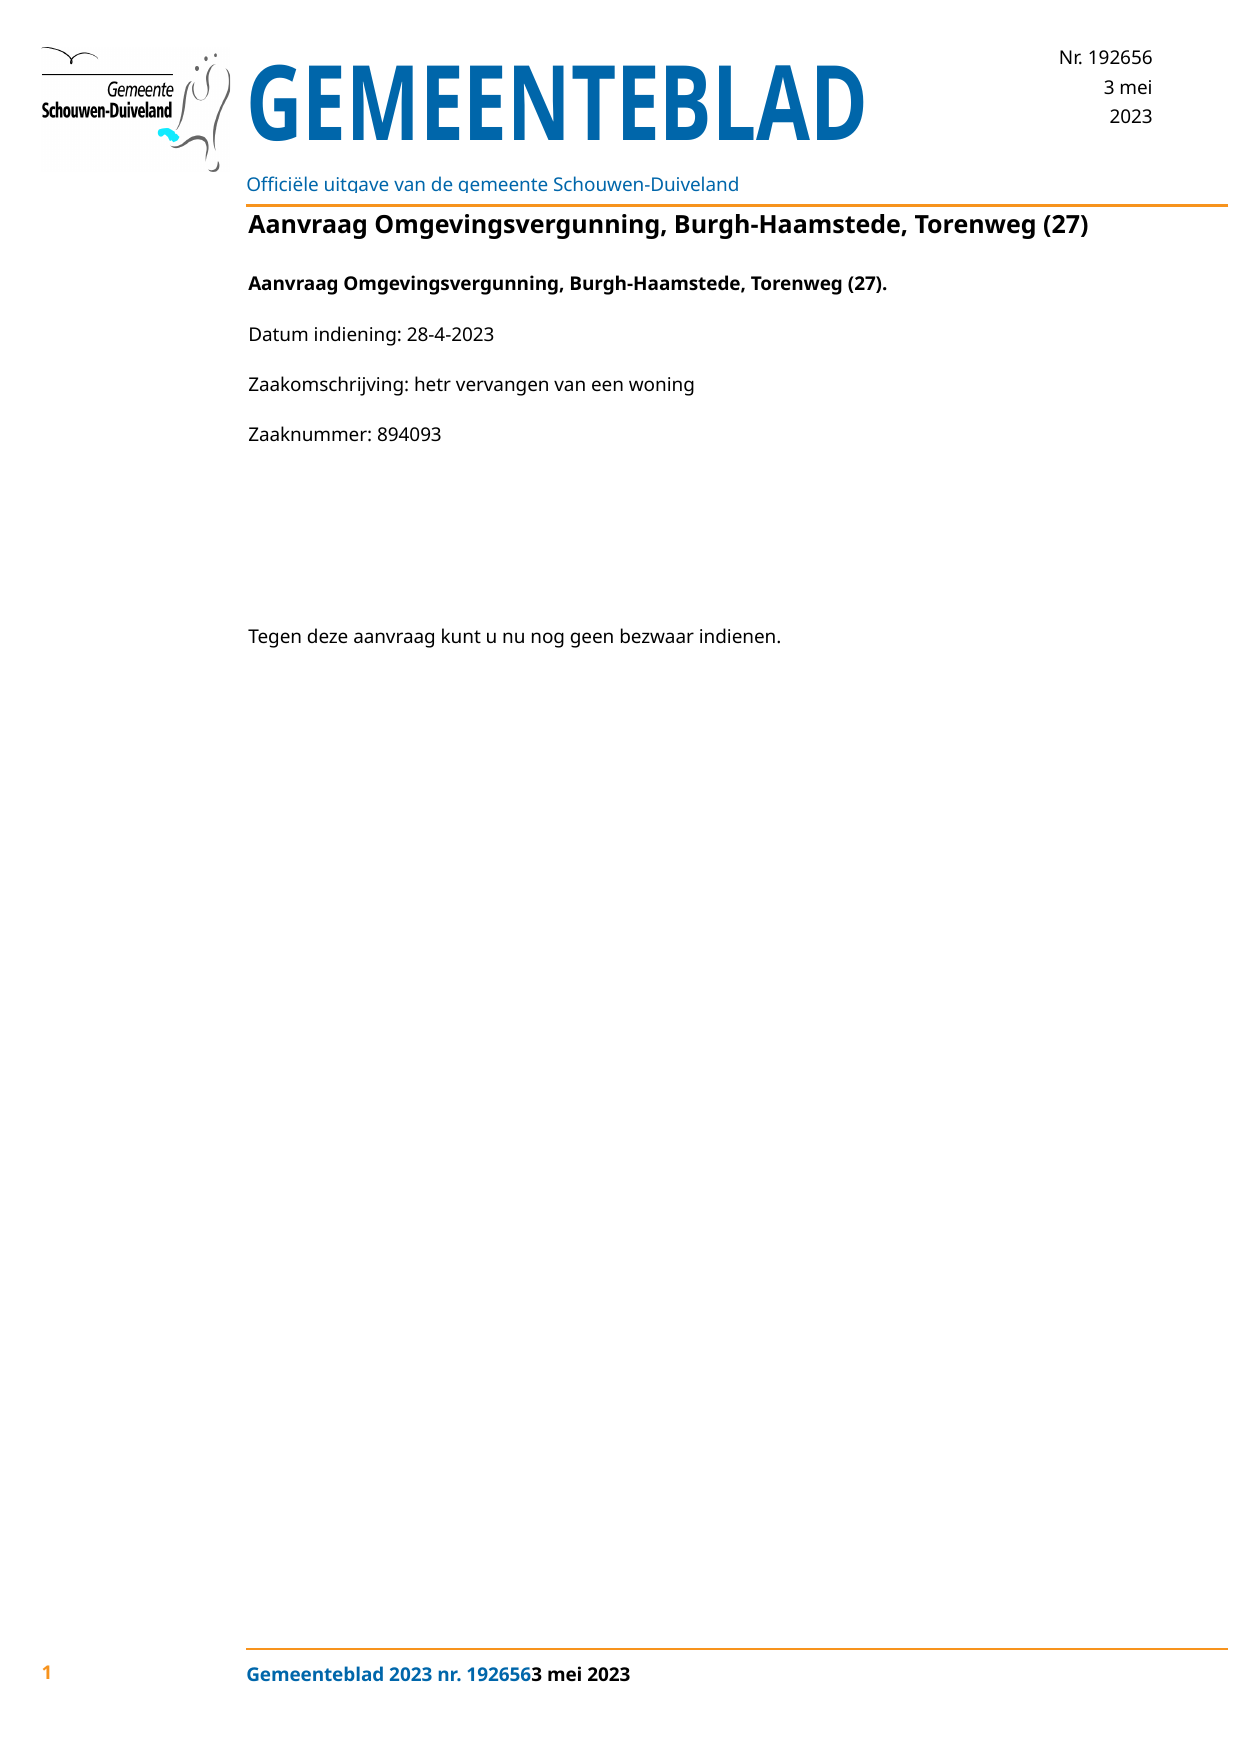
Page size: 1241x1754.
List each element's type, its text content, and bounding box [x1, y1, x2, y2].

text Tegen deze aanvraag kunt u nu nog geen bezwaar indienen. [248, 623, 1152, 649]
text Datum indiening: 28-4-2023 [248, 321, 1152, 346]
picture [41, 47, 231, 172]
text Aanvraag Omgevingsvergunning, Burgh-Haamstede, Torenweg (27) [248, 207, 1152, 241]
text Zaakomschrijving: hetr vervangen van een woning [248, 371, 1152, 397]
text Aanvraag Omgevingsvergunning, Burgh-Haamstede, Torenweg (27). [248, 270, 1152, 296]
text Zaaknummer: 894093 [248, 422, 1152, 447]
